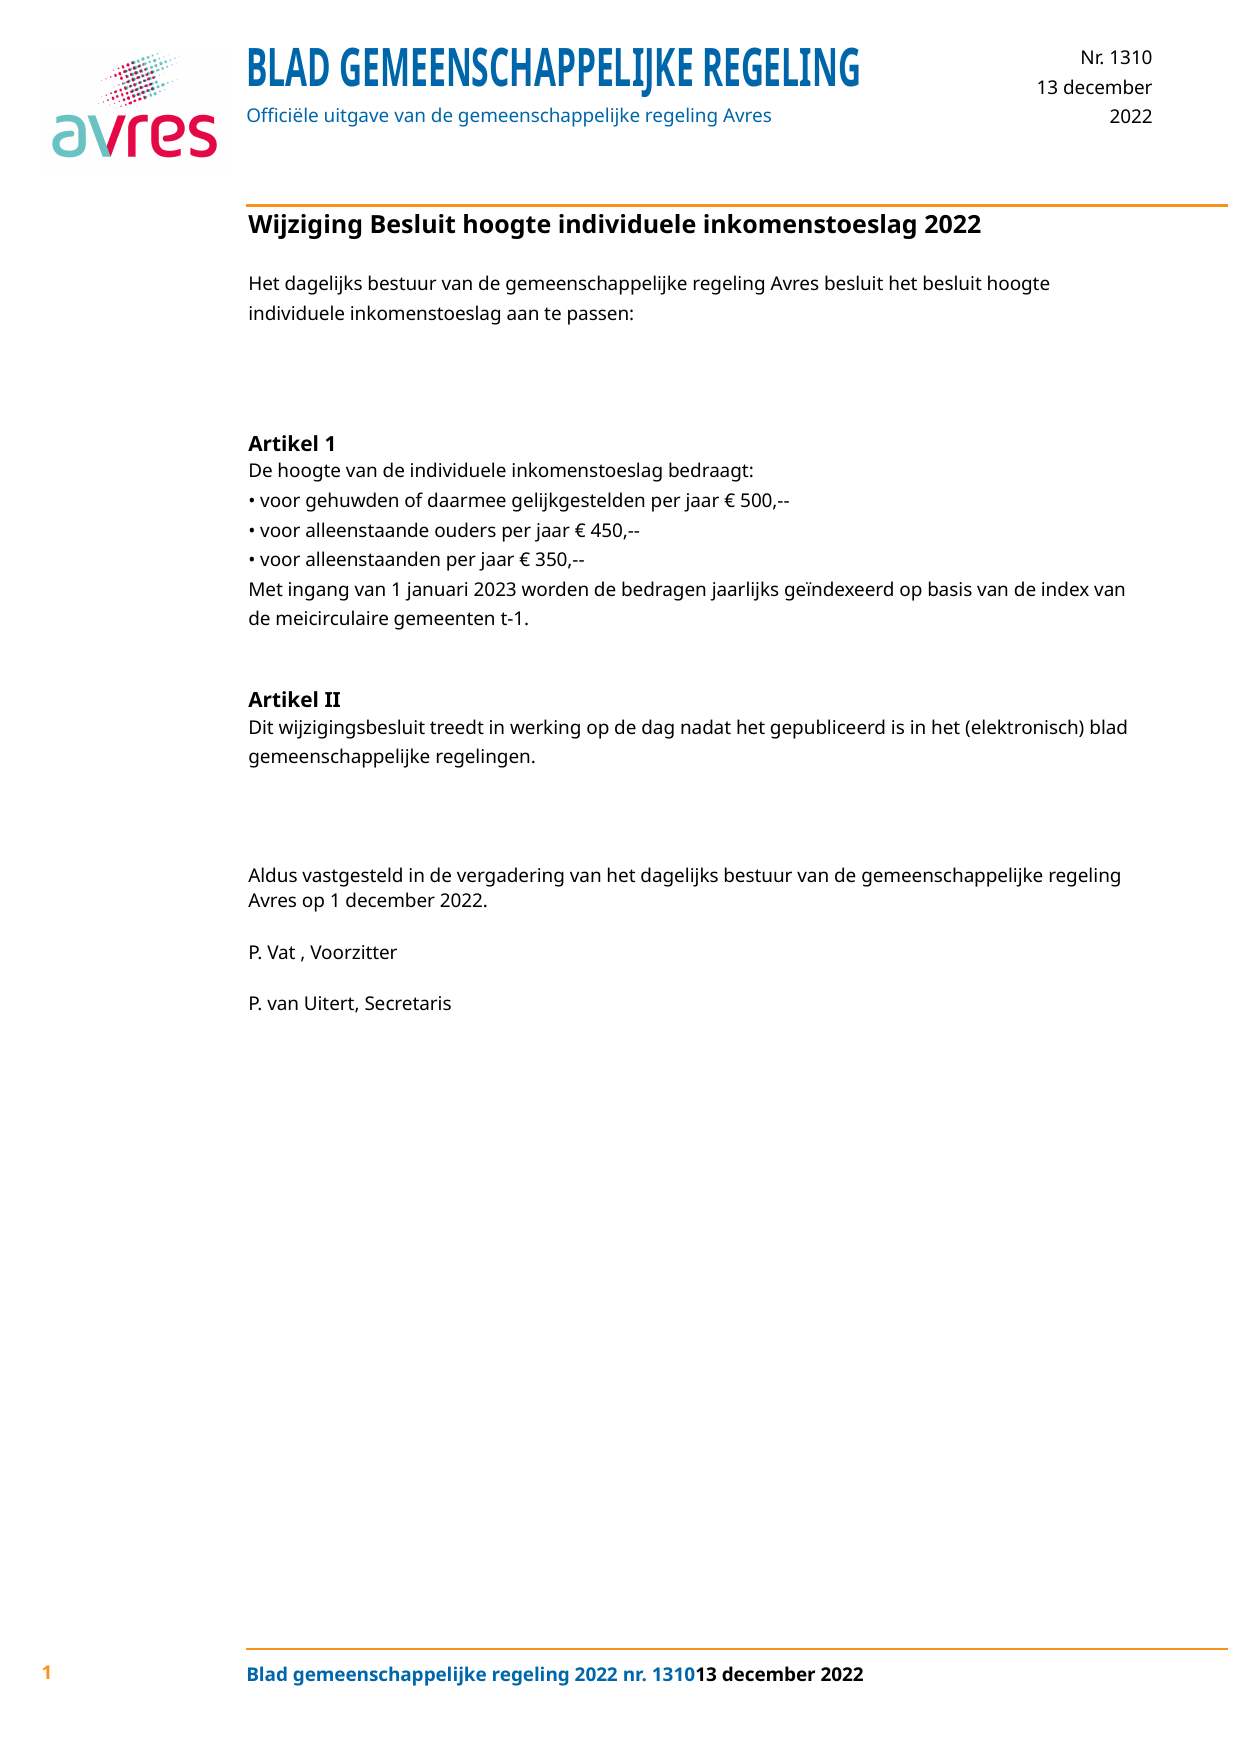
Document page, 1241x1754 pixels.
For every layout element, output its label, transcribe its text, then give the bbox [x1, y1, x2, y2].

picture [41, 47, 231, 172]
text • voor alleenstaande ouders per jaar € 450,-- [248, 517, 1152, 542]
text P. Vat , Voorzitter [248, 939, 1152, 965]
text Artikel 1 [248, 429, 1152, 458]
text Wijziging Besluit hoogte individuele inkomenstoeslag 2022 [248, 207, 1152, 241]
text Dit wijzigingsbesluit treedt in werking op de dag nadat het gepubliceerd is in het (elektronisch) blad gemeenschappelijke regelingen. [248, 714, 1152, 769]
text De hoogte van de individuele inkomenstoeslag bedraagt: [248, 458, 1152, 483]
text Het dagelijks bestuur van de gemeenschappelijke regeling Avres besluit het besluit hoogte individuele inkomenstoeslag aan te passen: [248, 270, 1152, 326]
text • voor gehuwden of daarmee gelijkgestelden per jaar € 500,-- [248, 487, 1152, 513]
text Met ingang van 1 januari 2023 worden de bedragen jaarlijks geïndexeerd op basis van de index van de meicirculaire gemeenten t-1. [248, 576, 1152, 631]
text Artikel II [248, 686, 1152, 714]
text P. van Uitert, Secretaris [248, 991, 1152, 1016]
text • voor alleenstaanden per jaar € 350,-- [248, 546, 1152, 572]
text Aldus vastgesteld in de vergadering van het dagelijks bestuur van de gemeenschappelijke regeling Avres op 1 december 2022. [248, 862, 1152, 913]
